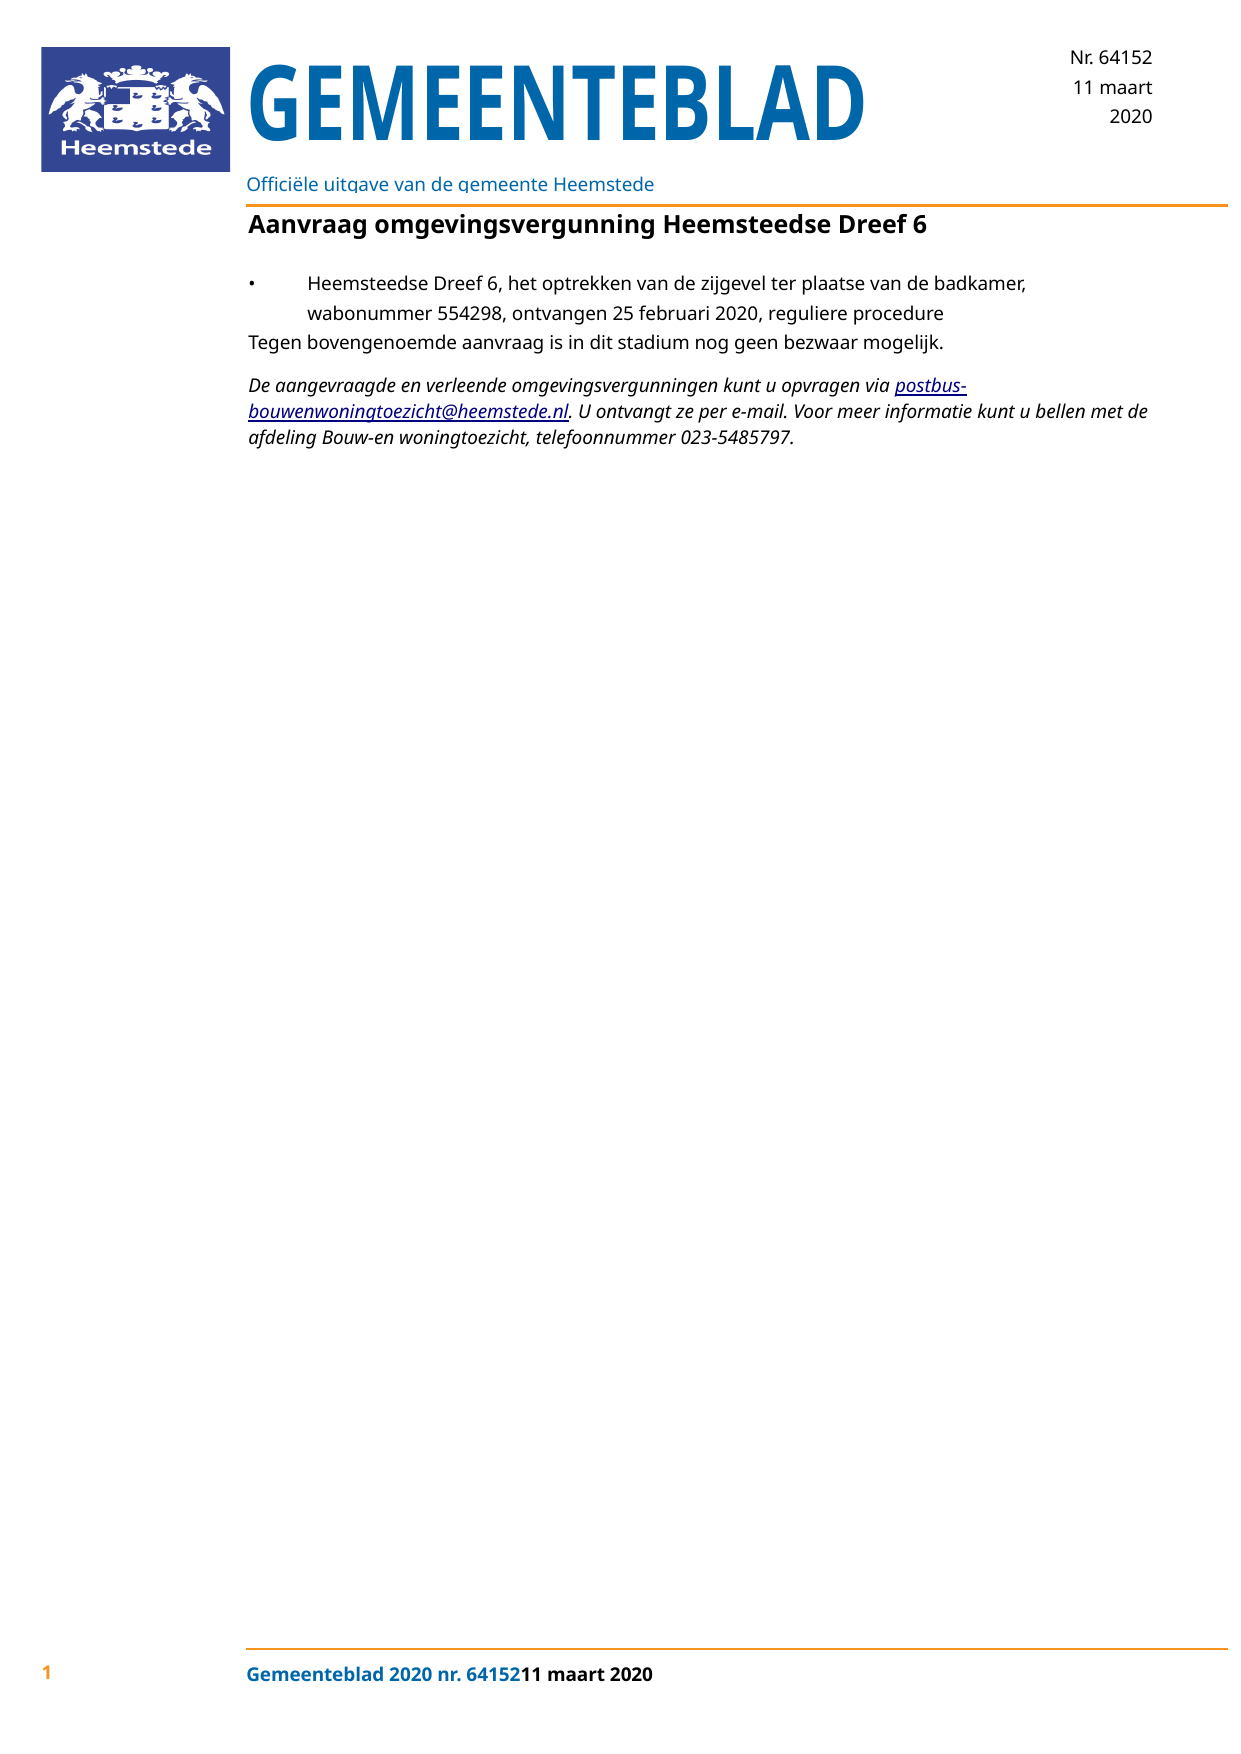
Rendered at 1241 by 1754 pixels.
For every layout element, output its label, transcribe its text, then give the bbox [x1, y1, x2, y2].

text Aanvraag omgevingsvergunning Heemsteedse Dreef 6 [248, 207, 1152, 241]
text Tegen bovengenoemde aanvraag is in dit stadium nog geen bezwaar mogelijk. [248, 329, 1152, 355]
text De aangevraagde en verleende omgevingsvergunningen kunt u opvragen via postbus-bouwenwoningtoezicht@heemstede.nl. U ontvangt ze per e-mail. Voor meer informatie kunt u bellen met de afdeling Bouw-en woningtoezicht, telefoonnummer 023-5485797. [248, 373, 1152, 450]
list Heemsteedse Dreef 6, het optrekken van de zijgevel ter plaatse van de badkamer, wabonummer 554298, ontvangen 25 februari 2020, reguliere procedure [248, 270, 1152, 326]
picture [41, 47, 231, 172]
